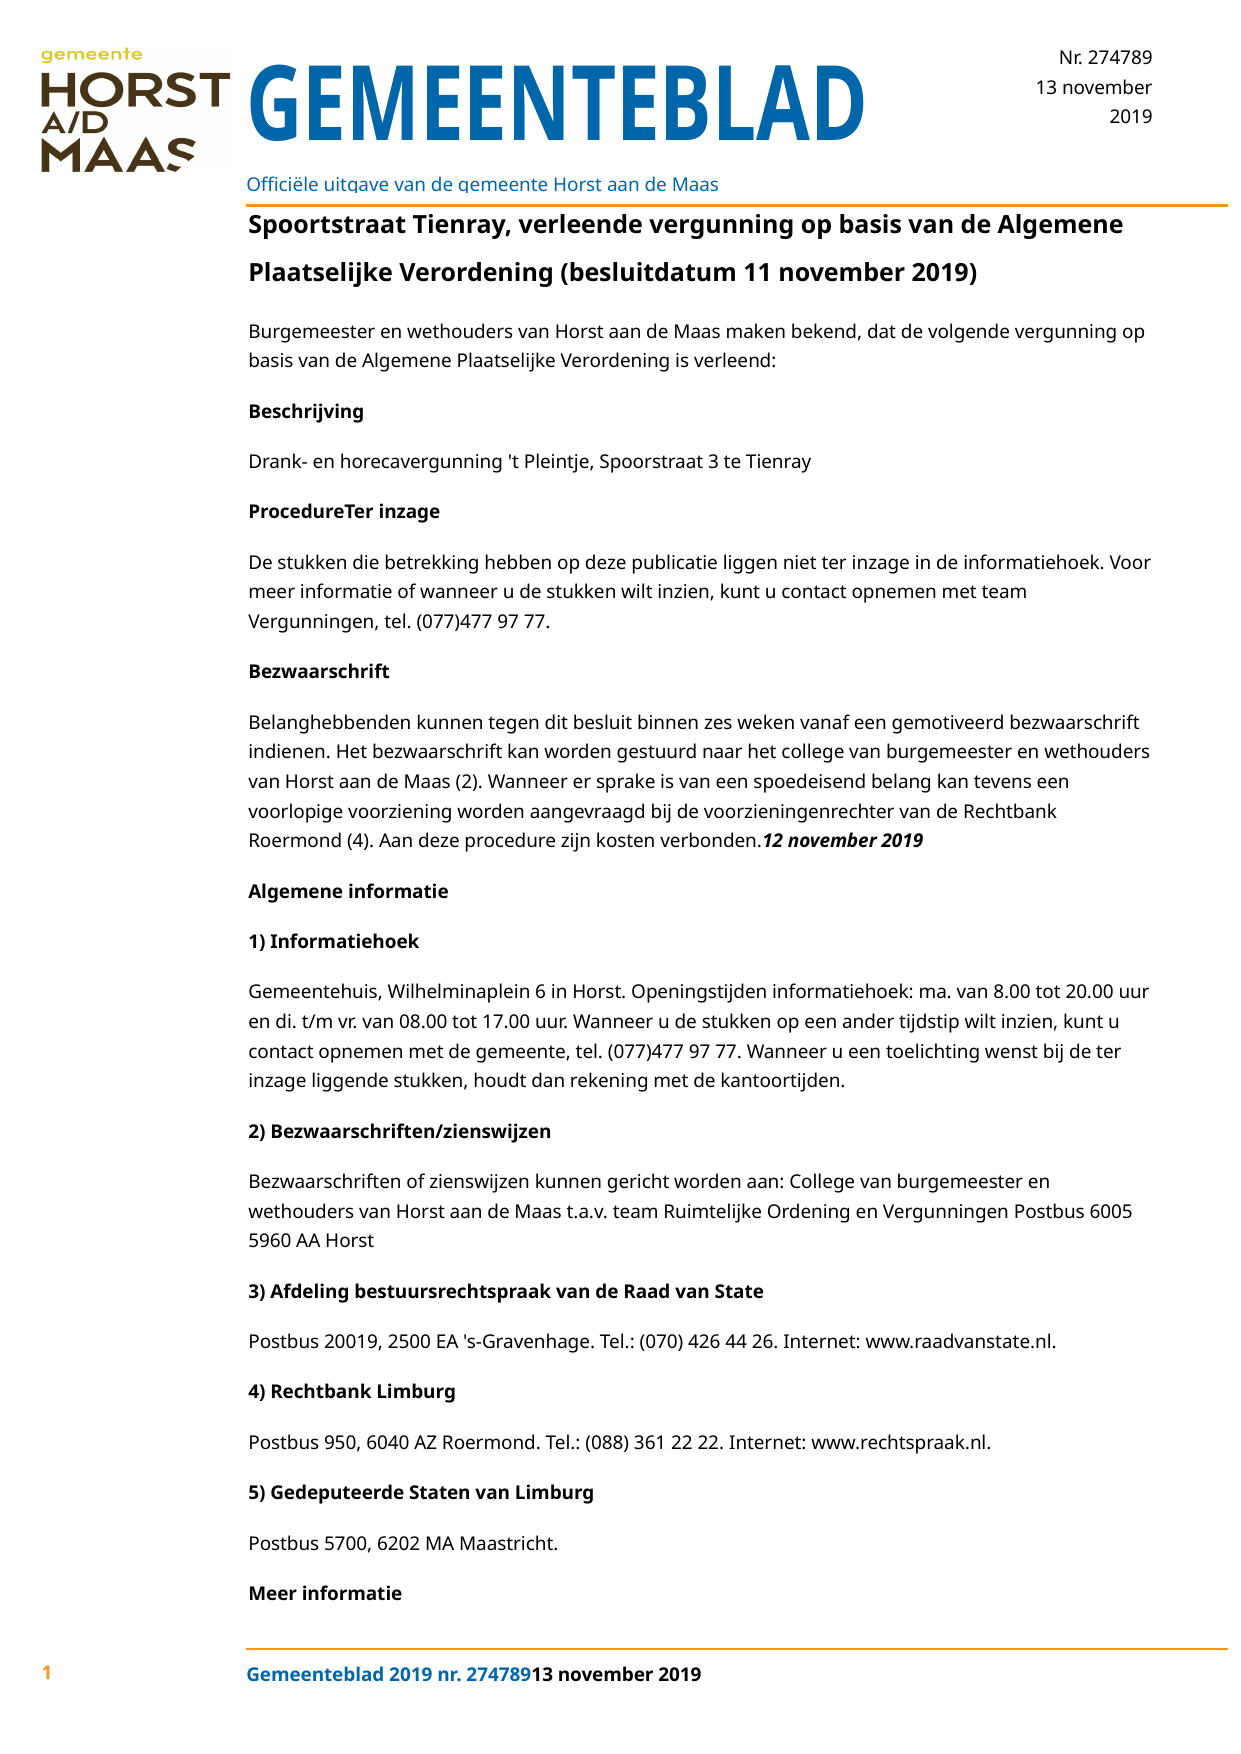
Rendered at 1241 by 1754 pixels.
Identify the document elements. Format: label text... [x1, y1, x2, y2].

text Bezwaarschrift [248, 659, 1152, 684]
text De stukken die betrekking hebben op deze publicatie liggen niet ter inzage in de informatiehoek. Voor meer informatie of wanneer u de stukken wilt inzien, kunt u contact opnemen met team Vergunningen, tel. (077)477 97 77. [248, 549, 1152, 634]
text ProcedureTer inzage [248, 499, 1152, 524]
text Meer informatie [248, 1580, 1152, 1606]
text 1) Informatiehoek [248, 928, 1152, 954]
picture [41, 47, 231, 172]
text Burgemeester en wethouders van Horst aan de Maas maken bekend, dat de volgende vergunning op basis van de Algemene Plaatselijke Verordening is verleend: [248, 318, 1152, 373]
text Postbus 950, 6040 AZ Roermond. Tel.: (088) 361 22 22. Internet: www.rechtspraak.nl. [248, 1429, 1152, 1455]
text 5) Gedeputeerde Staten van Limburg [248, 1479, 1152, 1505]
text Postbus 5700, 6202 MA Maastricht. [248, 1530, 1152, 1556]
text 4) Rechtbank Limburg [248, 1379, 1152, 1404]
text Spoortstraat Tienray, verleende vergunning op basis van de Algemene Plaatselijke Verordening (besluitdatum 11 november 2019) [248, 207, 1152, 288]
text Postbus 20019, 2500 EA 's-Gravenhage. Tel.: (070) 426 44 26. Internet: www.raadvanstate.nl. [248, 1328, 1152, 1354]
text 3) Afdeling bestuursrechtspraak van de Raad van State [248, 1278, 1152, 1304]
text Bezwaarschriften of zienswijzen kunnen gericht worden aan: College van burgemeester en wethouders van Horst aan de Maas t.a.v. team Ruimtelijke Ordening en Vergunningen Postbus 6005 5960 AA Horst [248, 1168, 1152, 1253]
text Drank- en horecavergunning 't Pleintje, Spoorstraat 3 te Tienray [248, 448, 1152, 474]
text Belanghebbenden kunnen tegen dit besluit binnen zes weken vanaf een gemotiveerd bezwaarschrift indienen. Het bezwaarschrift kan worden gestuurd naar het college van burgemeester en wethouders van Horst aan de Maas (2). Wanneer er sprake is van een spoedeisend belang kan tevens een voorlopige voorziening worden aangevraagd bij de voorzieningenrechter van de Rechtbank Roermond (4). Aan deze procedure zijn kosten verbonden.12 november 2019 [248, 709, 1152, 853]
text 2) Bezwaarschriften/zienswijzen [248, 1118, 1152, 1144]
text Gemeentehuis, Wilhelminaplein 6 in Horst. Openingstijden informatiehoek: ma. van 8.00 tot 20.00 uur en di. t/m vr. van 08.00 tot 17.00 uur. Wanneer u de stukken op een ander tijdstip wilt inzien, kunt u contact opnemen met de gemeente, tel. (077)477 97 77. Wanneer u een toelichting wenst bij de ter inzage liggende stukken, houdt dan rekening met de kantoortijden. [248, 979, 1152, 1093]
text Algemene informatie [248, 878, 1152, 904]
text Beschrijving [248, 398, 1152, 424]
